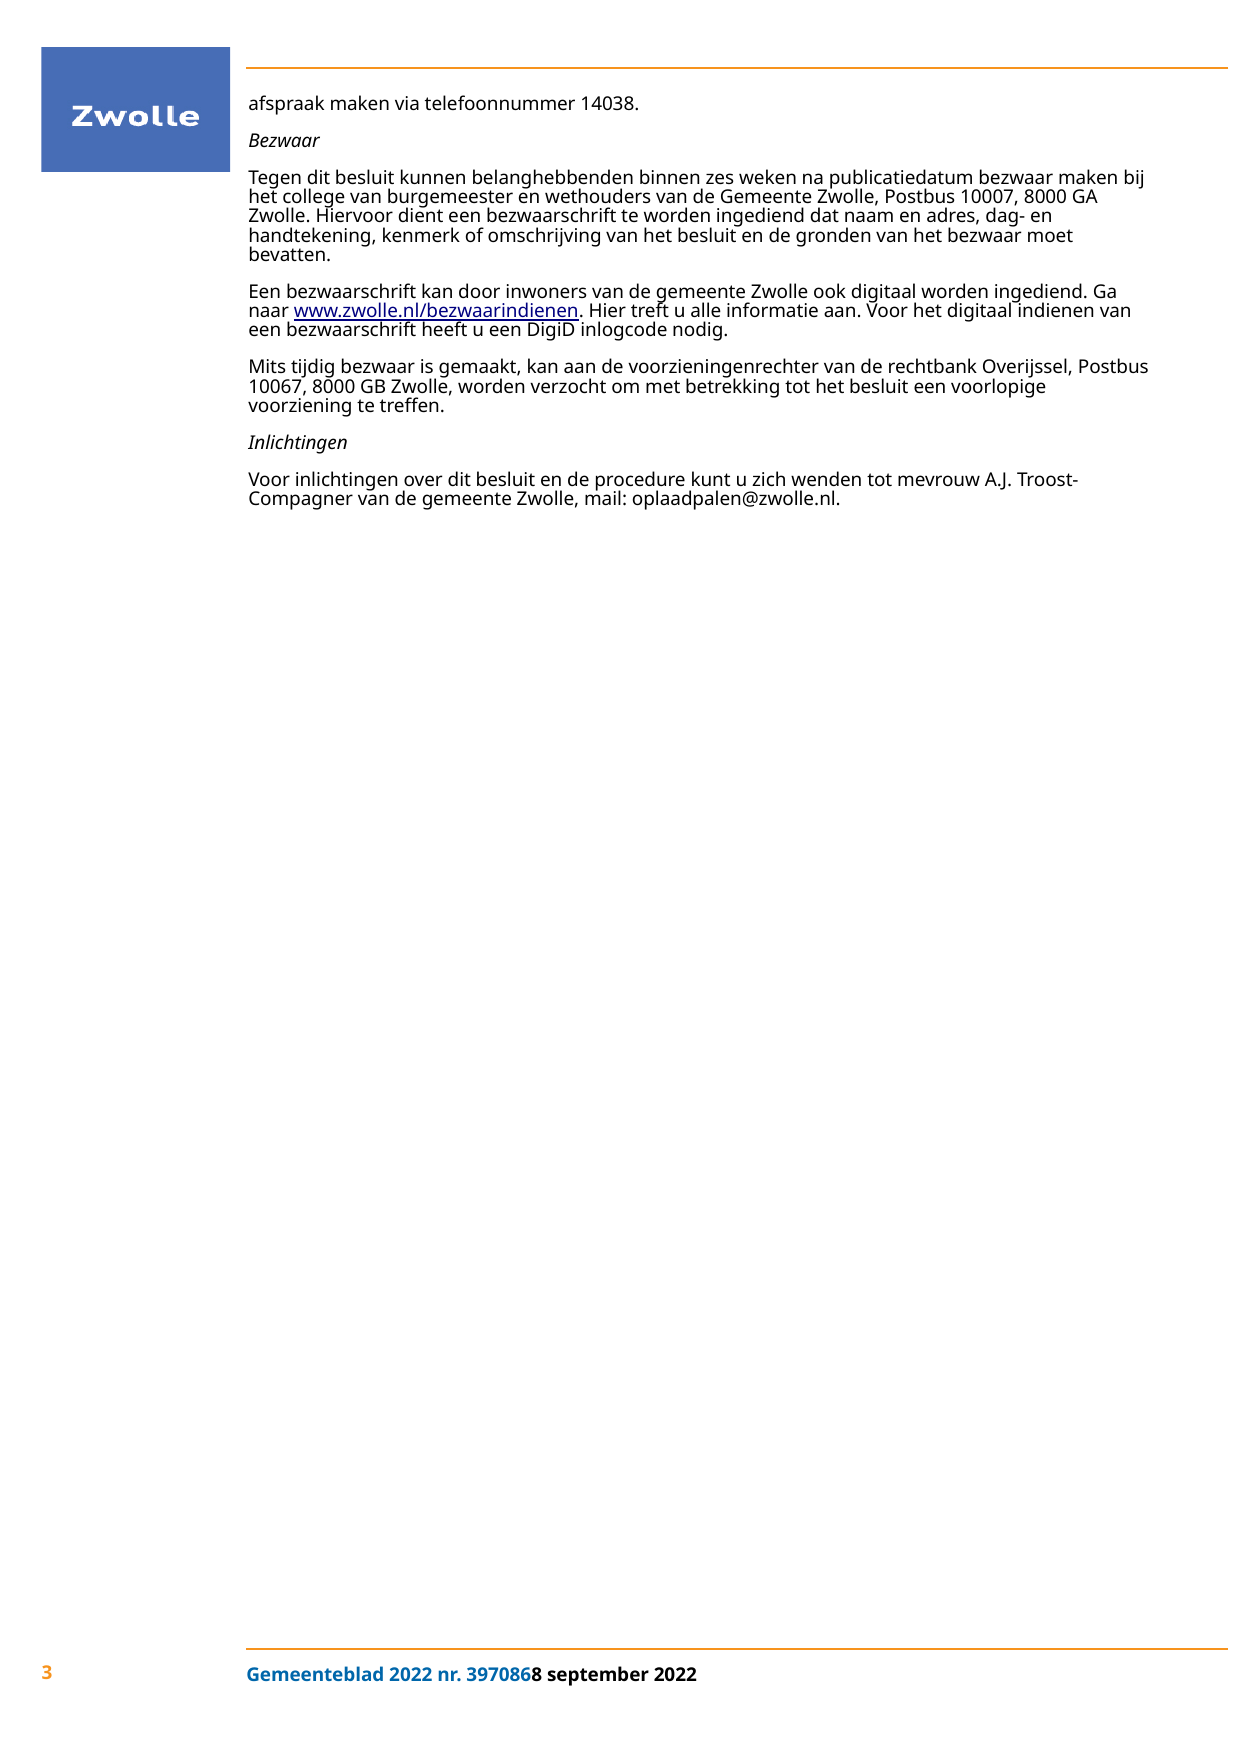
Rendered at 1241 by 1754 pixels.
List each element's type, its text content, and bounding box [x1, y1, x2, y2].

text Mits tijdig bezwaar is gemaakt, kan aan de voorzieningenrechter van de rechtbank Overijssel, Postbus 10067, 8000 GB Zwolle, worden verzocht om met betrekking tot het besluit een voorlopige voorziening te treffen. [248, 358, 1152, 416]
text afspraak maken via telefoonnummer 14038. [248, 95, 1152, 114]
text Bezwaar [248, 132, 1152, 151]
text Inlichtingen [248, 434, 1152, 453]
text Een bezwaarschrift kan door inwoners van de gemeente Zwolle ook digitaal worden ingediend. Ga naar www.zwolle.nl/bezwaarindienen. Hier treft u alle informatie aan. Voor het digitaal indienen van een bezwaarschrift heeft u een DigiD inlogcode nodig. [248, 283, 1152, 341]
text Voor inlichtingen over dit besluit en de procedure kunt u zich wenden tot mevrouw A.J. Troost-Compagner van de gemeente Zwolle, mail: oplaadpalen@zwolle.nl. [248, 471, 1152, 509]
text Tegen dit besluit kunnen belanghebbenden binnen zes weken na publicatiedatum bezwaar maken bij het college van burgemeester en wethouders van de Gemeente Zwolle, Postbus 10007, 8000 GA Zwolle. Hiervoor dient een bezwaarschrift te worden ingediend dat naam en adres, dag- en handtekening, kenmerk of omschrijving van het besluit en de gronden van het bezwaar moet bevatten. [248, 169, 1152, 265]
picture [41, 47, 231, 172]
